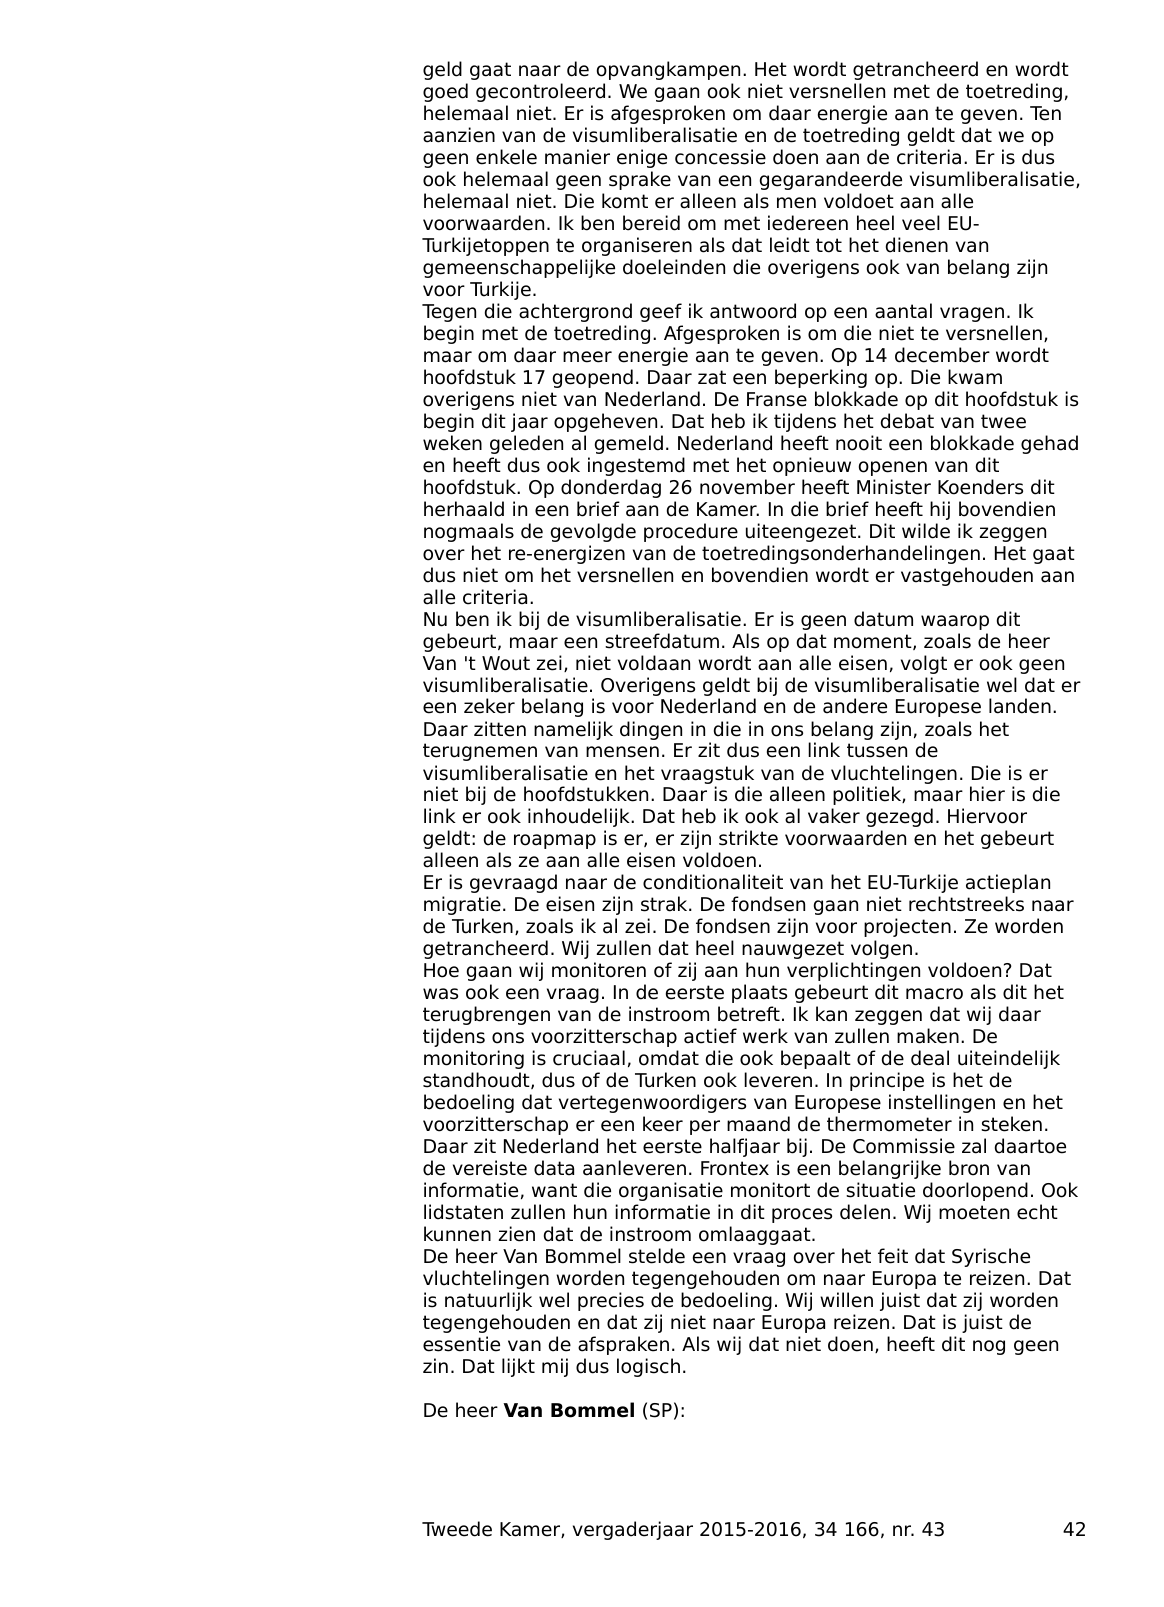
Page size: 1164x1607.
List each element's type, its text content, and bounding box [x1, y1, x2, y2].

text De heer Van Bommel stelde een vraag over het feit dat Syrische vluchtelingen worden tegengehouden om naar Europa te reizen. Dat is natuurlijk wel precies de bedoeling. Wij willen juist dat zij worden tegengehouden en dat zij niet naar Europa reizen. Dat is juist de essentie van de afspraken. Als wij dat niet doen, heeft dit nog geen zin. Dat lijkt mij dus logisch. [422, 1246, 1087, 1378]
text Tegen die achtergrond geef ik antwoord op een aantal vragen. Ik begin met de toetreding. Afgesproken is om die niet te versnellen, maar om daar meer energie aan te geven. Op 14 december wordt hoofdstuk 17 geopend. Daar zat een beperking op. Die kwam overigens niet van Nederland. De Franse blokkade op dit hoofdstuk is begin dit jaar opgeheven. Dat heb ik tijdens het debat van twee weken geleden al gemeld. Nederland heeft nooit een blokkade gehad en heeft dus ook ingestemd met het opnieuw openen van dit hoofdstuk. Op donderdag 26 november heeft Minister Koenders dit herhaald in een brief aan de Kamer. In die brief heeft hij bovendien nogmaals de gevolgde procedure uiteengezet. Dit wilde ik zeggen over het re-energizen van de toetredingsonderhandelingen. Het gaat dus niet om het versnellen en bovendien wordt er vastgehouden aan alle criteria. [422, 301, 1087, 608]
text geld gaat naar de opvangkampen. Het wordt getrancheerd en wordt goed gecontroleerd. We gaan ook niet versnellen met de toetreding, helemaal niet. Er is afgesproken om daar energie aan te geven. Ten aanzien van de visumliberalisatie en de toetreding geldt dat we op geen enkele manier enige concessie doen aan de criteria. Er is dus ook helemaal geen sprake van een gegarandeerde visumliberalisatie, helemaal niet. Die komt er alleen als men voldoet aan alle voorwaarden. Ik ben bereid om met iedereen heel veel EU-Turkijetoppen te organiseren als dat leidt tot het dienen van gemeenschappelijke doeleinden die overigens ook van belang zijn voor Turkije. [422, 59, 1087, 301]
text Nu ben ik bij de visumliberalisatie. Er is geen datum waarop dit gebeurt, maar een streefdatum. Als op dat moment, zoals de heer Van 't Wout zei, niet voldaan wordt aan alle eisen, volgt er ook geen visumliberalisatie. Overigens geldt bij de visumliberalisatie wel dat er een zeker belang is voor Nederland en de andere Europese landen. Daar zitten namelijk dingen in die in ons belang zijn, zoals het terugnemen van mensen. Er zit dus een link tussen de visumliberalisatie en het vraagstuk van de vluchtelingen. Die is er niet bij de hoofdstukken. Daar is die alleen politiek, maar hier is die link er ook inhoudelijk. Dat heb ik ook al vaker gezegd. Hiervoor geldt: de roapmap is er, er zijn strikte voorwaarden en het gebeurt alleen als ze aan alle eisen voldoen. [422, 608, 1087, 872]
text Er is gevraagd naar de conditionaliteit van het EU-Turkije actieplan migratie. De eisen zijn strak. De fondsen gaan niet rechtstreeks naar de Turken, zoals ik al zei. De fondsen zijn voor projecten. Ze worden getrancheerd. Wij zullen dat heel nauwgezet volgen. [422, 872, 1087, 960]
text Hoe gaan wij monitoren of zij aan hun verplichtingen voldoen? Dat was ook een vraag. In de eerste plaats gebeurt dit macro als dit het terugbrengen van de instroom betreft. Ik kan zeggen dat wij daar tijdens ons voorzitterschap actief werk van zullen maken. De monitoring is cruciaal, omdat die ook bepaalt of de deal uiteindelijk standhoudt, dus of de Turken ook leveren. In principe is het de bedoeling dat vertegenwoordigers van Europese instellingen en het voorzitterschap er een keer per maand de thermometer in steken. Daar zit Nederland het eerste halfjaar bij. De Commissie zal daartoe de vereiste data aanleveren. Frontex is een belangrijke bron van informatie, want die organisatie monitort de situatie doorlopend. Ook lidstaten zullen hun informatie in dit proces delen. Wij moeten echt kunnen zien dat de instroom omlaaggaat. [422, 960, 1087, 1246]
text De heer Van Bommel (SP): [422, 1400, 1087, 1422]
